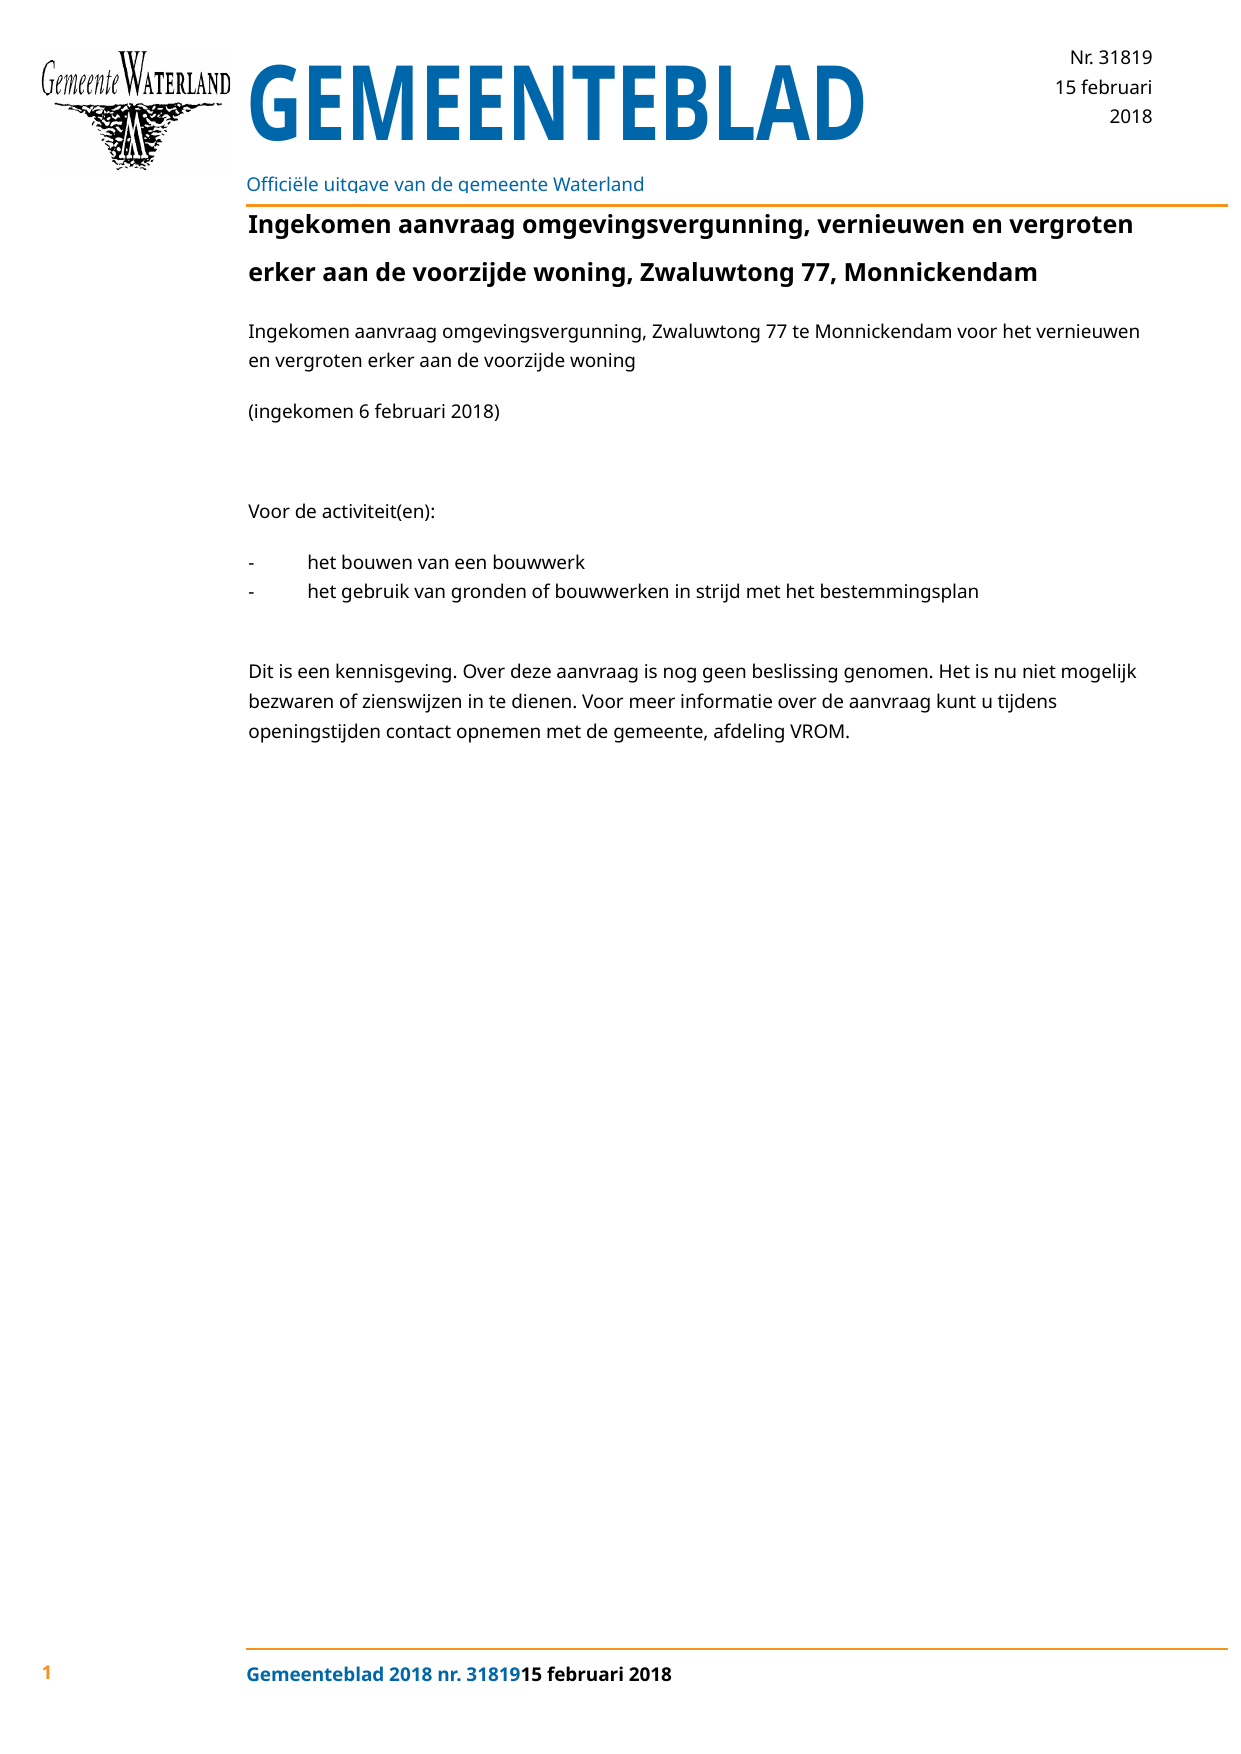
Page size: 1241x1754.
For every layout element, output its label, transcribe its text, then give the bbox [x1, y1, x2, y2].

text Voor de activiteit(en): [248, 499, 1152, 524]
text Ingekomen aanvraag omgevingsvergunning, Zwaluwtong 77 te Monnickendam voor het vernieuwen en vergroten erker aan de voorzijde woning [248, 318, 1152, 373]
text (ingekomen 6 februari 2018) [248, 398, 1152, 424]
list het bouwen van een bouwwerk [248, 549, 1152, 575]
list het gebruik van gronden of bouwwerken in strijd met het bestemmingsplan [248, 579, 1152, 604]
picture [41, 47, 231, 172]
text Ingekomen aanvraag omgevingsvergunning, vernieuwen en vergroten erker aan de voorzijde woning, Zwaluwtong 77, Monnickendam [248, 207, 1152, 288]
text Dit is een kennisgeving. Over deze aanvraag is nog geen beslissing genomen. Het is nu niet mogelijk bezwaren of zienswijzen in te dienen. Voor meer informatie over de aanvraag kunt u tijdens openingstijden contact opnemen met de gemeente, afdeling VROM. [248, 659, 1152, 744]
